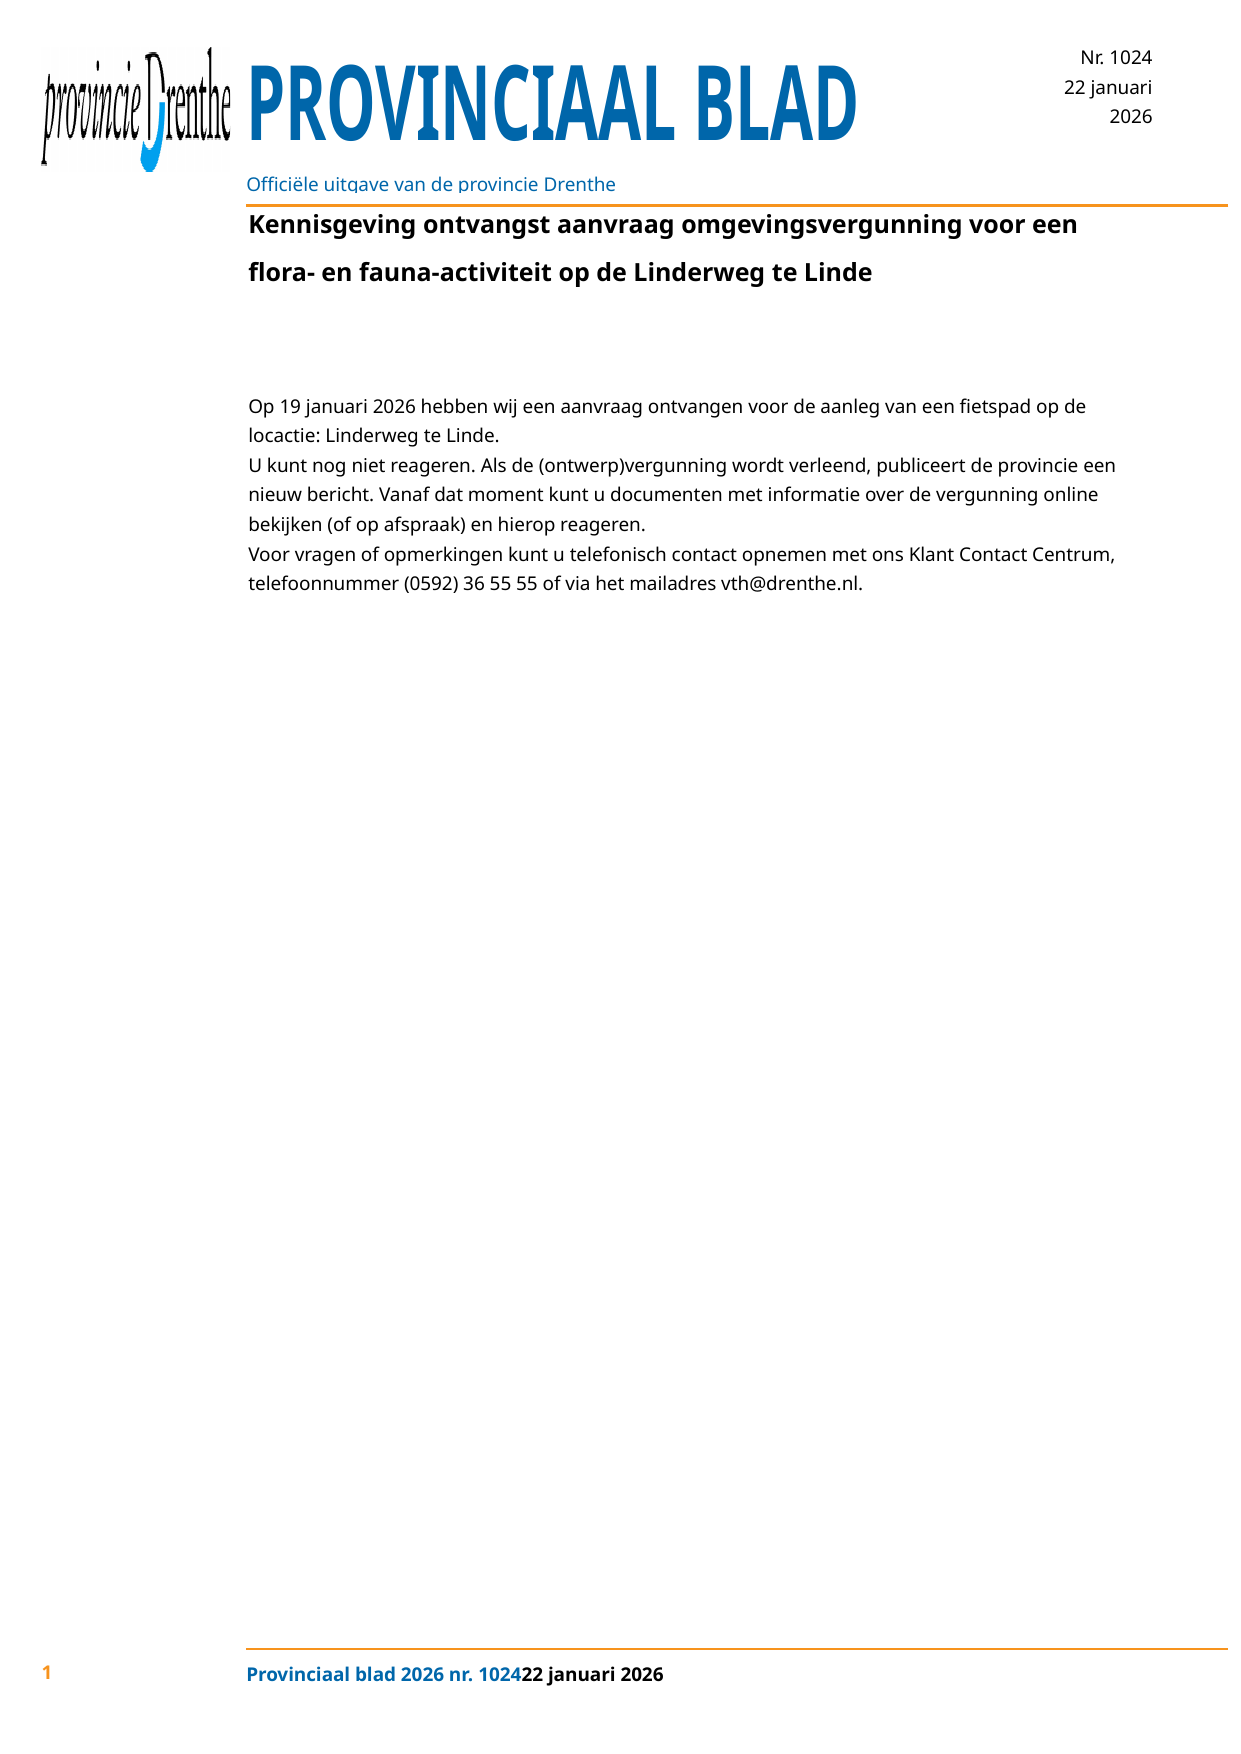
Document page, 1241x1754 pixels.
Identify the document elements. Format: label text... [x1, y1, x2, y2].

text U kunt nog niet reageren. Als de (ontwerp)vergunning wordt verleend, publiceert de provincie een nieuw bericht. Vanaf dat moment kunt u documenten met informatie over de vergunning online bekijken (of op afspraak) en hierop reageren. [248, 452, 1152, 537]
text Op 19 januari 2026 hebben wij een aanvraag ontvangen voor de aanleg van een fietspad op de locactie: Linderweg te Linde. [248, 393, 1152, 448]
text Voor vragen of opmerkingen kunt u telefonisch contact opnemen met ons Klant Contact Centrum, telefoonnummer (0592) 36 55 55 of via het mailadres vth@drenthe.nl. [248, 541, 1152, 596]
picture [41, 47, 231, 172]
text Kennisgeving ontvangst aanvraag omgevingsvergunning voor een flora- en fauna-activiteit op de Linderweg te Linde [248, 207, 1152, 288]
